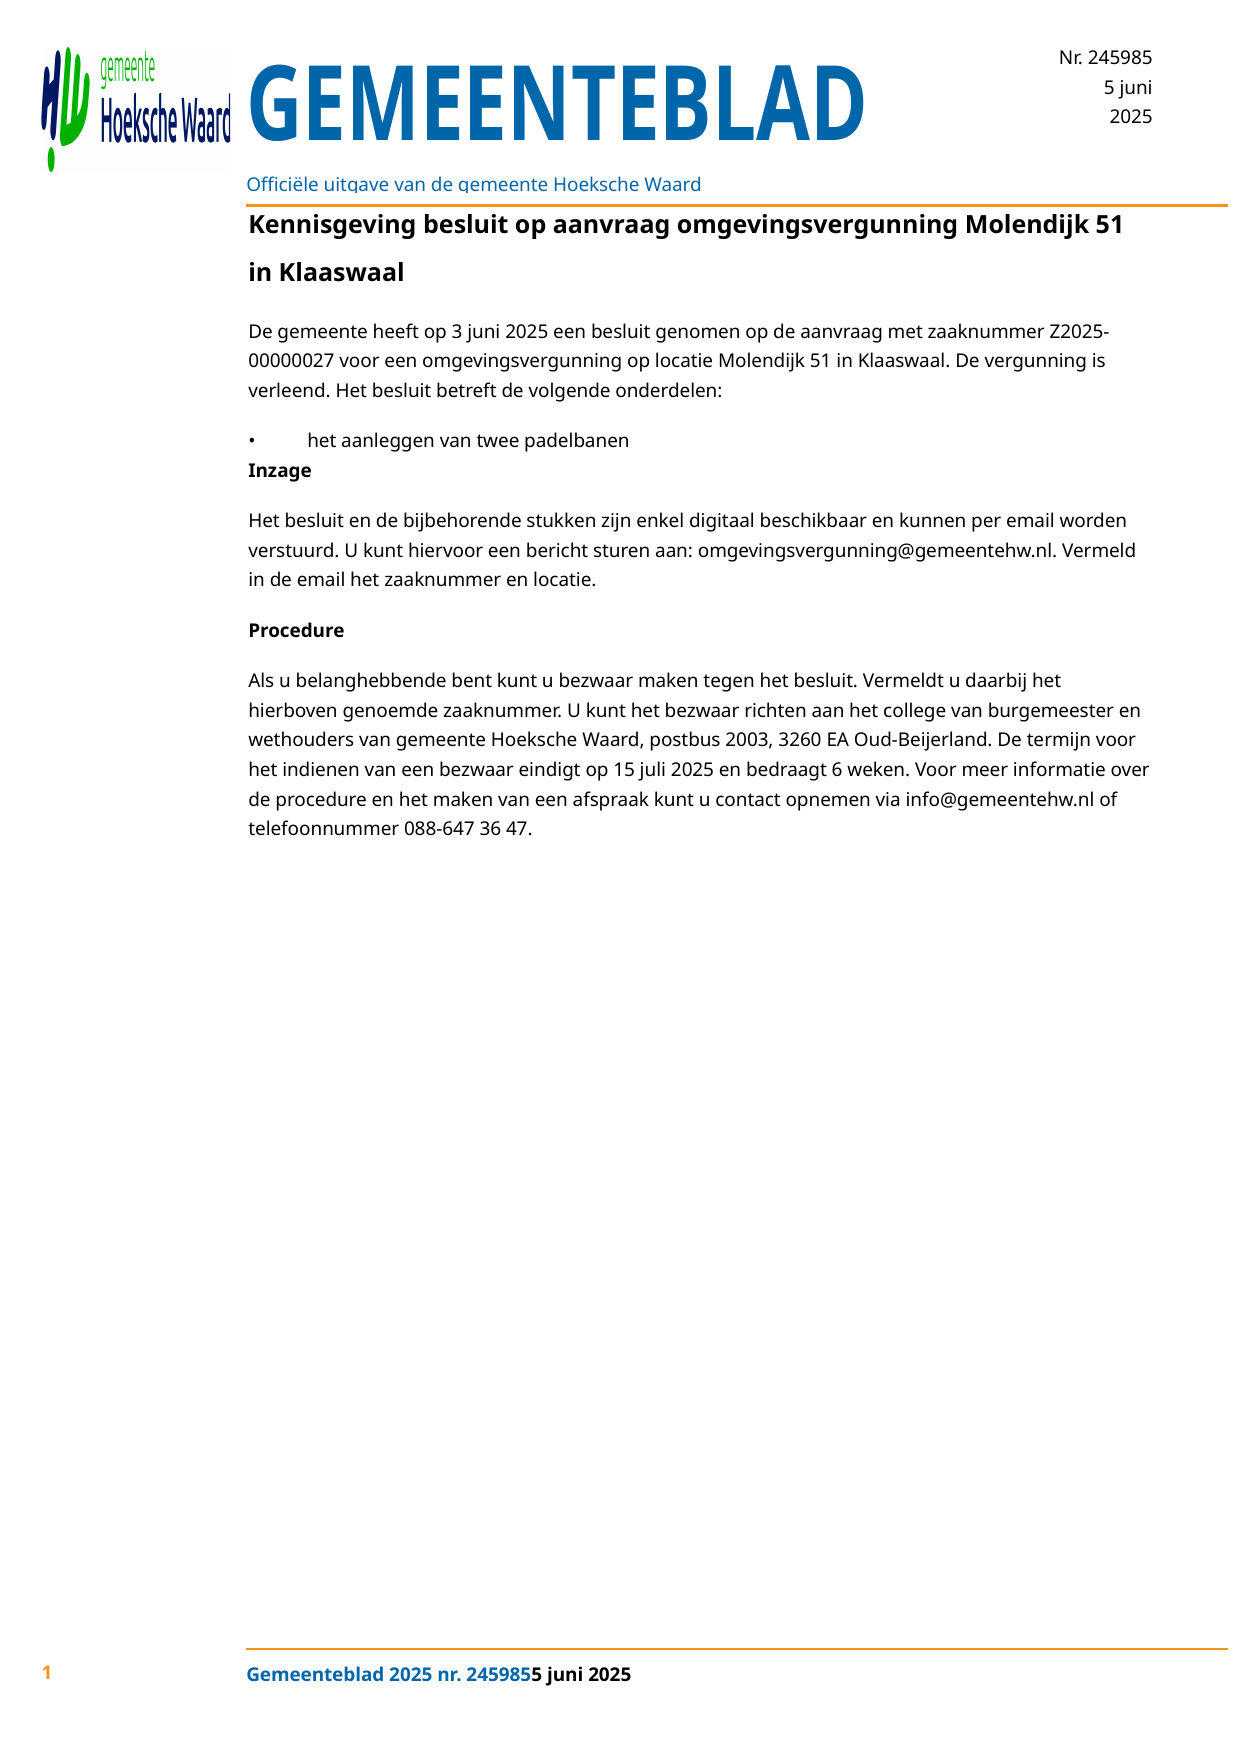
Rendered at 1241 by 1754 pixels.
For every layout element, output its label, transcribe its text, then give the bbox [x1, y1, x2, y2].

text De gemeente heeft op 3 juni 2025 een besluit genomen op de aanvraag met zaaknummer Z2025-00000027 voor een omgevingsvergunning op locatie Molendijk 51 in Klaaswaal. De vergunning is verleend. Het besluit betreft de volgende onderdelen: [248, 318, 1152, 403]
picture [41, 47, 231, 172]
text Inzage [248, 457, 1152, 483]
text Als u belanghebbende bent kunt u bezwaar maken tegen het besluit. Vermeldt u daarbij het hierboven genoemde zaaknummer. U kunt het bezwaar richten aan het college van burgemeester en wethouders van gemeente Hoeksche Waard, postbus 2003, 3260 EA Oud-Beijerland. De termijn voor het indienen van een bezwaar eindigt op 15 juli 2025 en bedraagt 6 weken. Voor meer informatie over de procedure en het maken van een afspraak kunt u contact opnemen via info@gemeentehw.nl of telefoonnummer 088-647 36 47. [248, 667, 1152, 841]
text Kennisgeving besluit op aanvraag omgevingsvergunning Molendijk 51 in Klaaswaal [248, 207, 1152, 288]
list het aanleggen van twee padelbanen [248, 427, 1152, 453]
text Procedure [248, 617, 1152, 643]
text Het besluit en de bijbehorende stukken zijn enkel digitaal beschikbaar en kunnen per email worden verstuurd. U kunt hiervoor een bericht sturen aan: omgevingsvergunning@gemeentehw.nl. Vermeld in de email het zaaknummer en locatie. [248, 507, 1152, 592]
